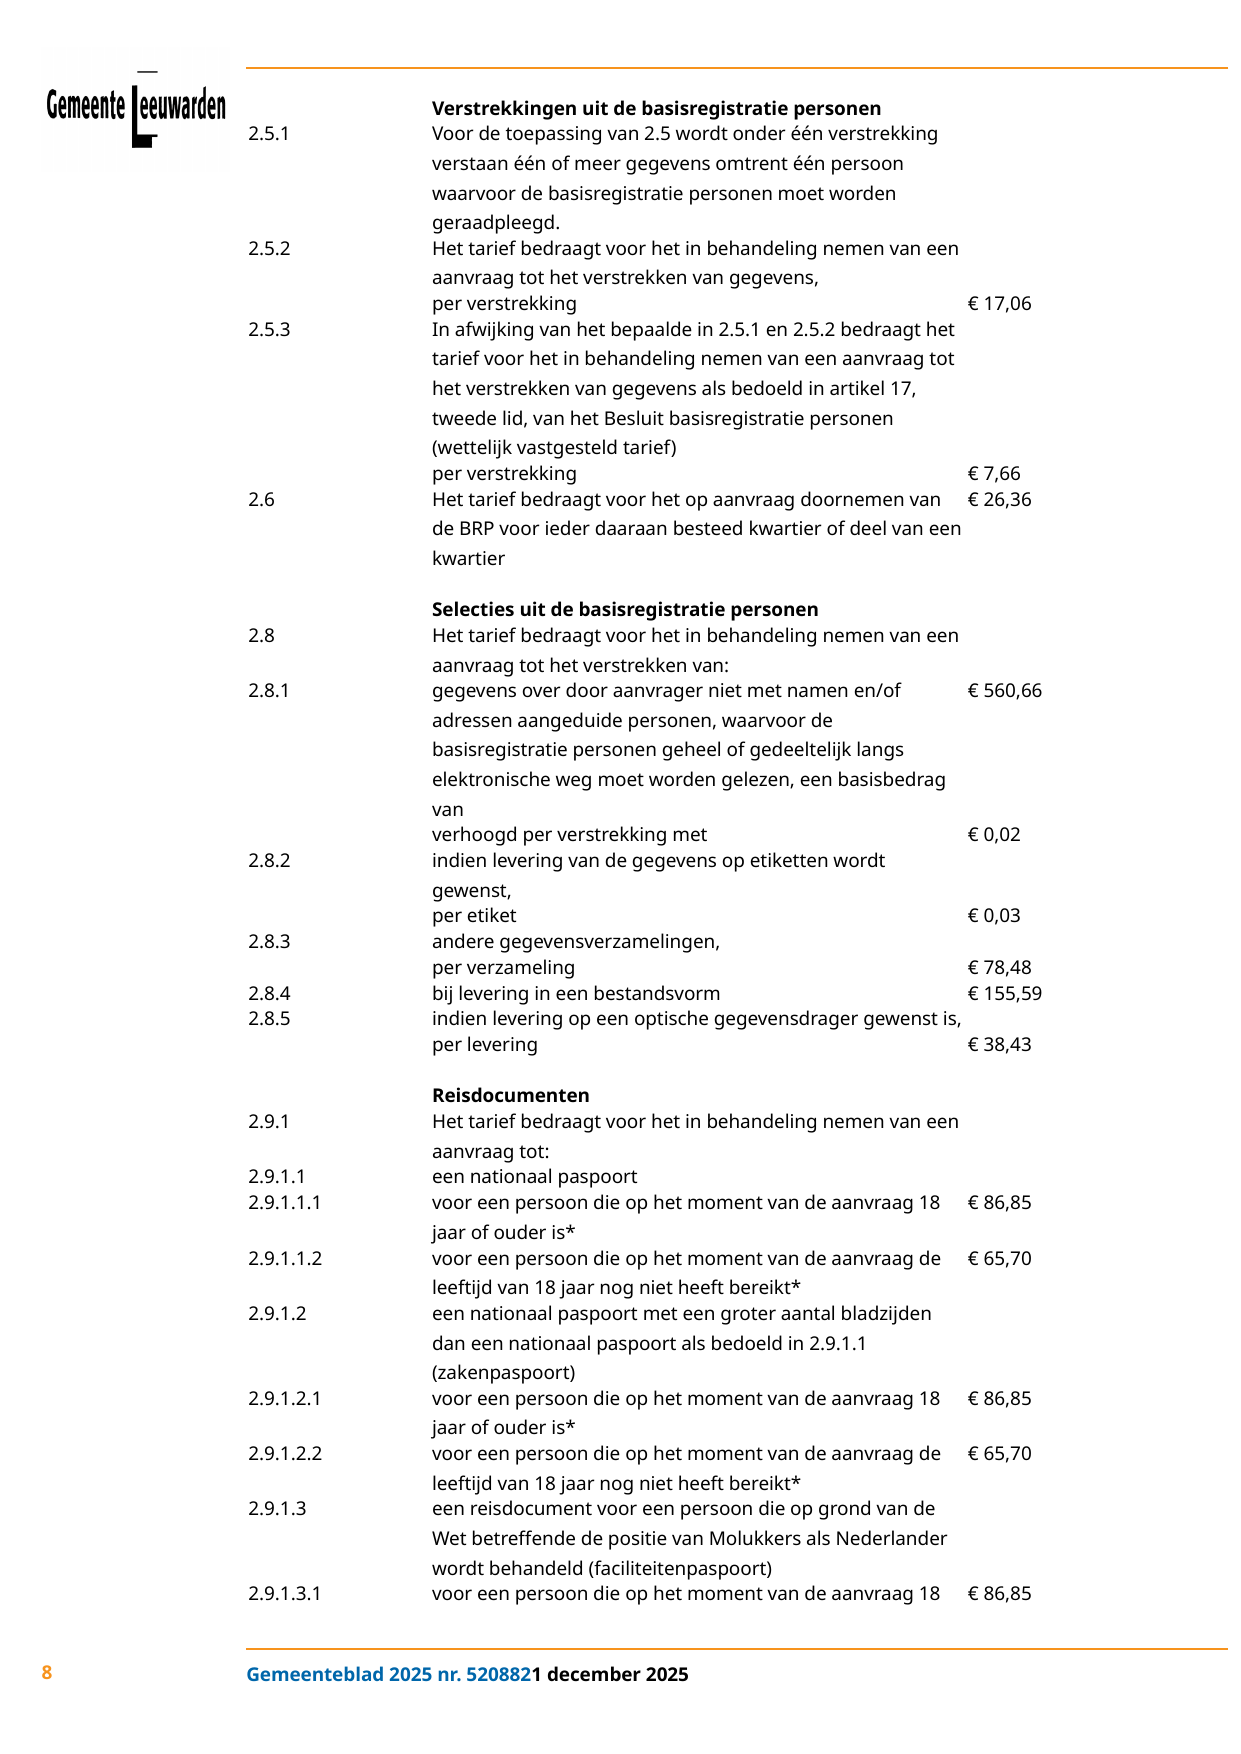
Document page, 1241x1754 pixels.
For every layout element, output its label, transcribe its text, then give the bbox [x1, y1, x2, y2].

table_cell bij levering in een bestandsvorm [432, 980, 968, 1006]
table_cell 2.8.2 [248, 847, 432, 903]
table_cell [968, 316, 1152, 460]
table_cell [968, 571, 1152, 596]
table_cell € 38,43 [968, 1031, 1152, 1057]
table_cell [968, 1164, 1152, 1189]
table_cell Het tarief bedraagt voor het in behandeling nemen van een aanvraag tot het verstrekken van: [432, 622, 968, 677]
table_cell 2.8.4 [248, 980, 432, 1006]
table_cell € 26,36 [968, 486, 1152, 571]
table_cell [968, 1083, 1152, 1108]
table_cell [248, 571, 432, 596]
table_cell per verstrekking [432, 460, 968, 486]
table_cell indien levering op een optische gegevensdrager gewenst is, [432, 1006, 968, 1031]
table_cell [248, 1031, 432, 1057]
table_cell voor een persoon die op het moment van de aanvraag 18 jaar of ouder is* [432, 1385, 968, 1440]
table_cell € 155,59 [968, 980, 1152, 1006]
table_cell 2.8.1 [248, 678, 432, 822]
table_cell voor een persoon die op het moment van de aanvraag 18 [432, 1581, 968, 1606]
table_cell per verstrekking [432, 290, 968, 316]
table_cell 2.9.1.3 [248, 1496, 432, 1581]
table_cell € 78,48 [968, 954, 1152, 980]
table_cell 2.9.1.2.2 [248, 1440, 432, 1496]
table_cell [248, 822, 432, 847]
table_cell Selecties uit de basisregistratie personen [432, 596, 968, 622]
table_cell een nationaal paspoort met een groter aantal bladzijden dan een nationaal paspoort als bedoeld in 2.9.1.1 (zakenpaspoort) [432, 1300, 968, 1385]
table_cell 2.5.2 [248, 235, 432, 290]
table_cell [968, 121, 1152, 235]
table_cell [968, 622, 1152, 677]
table_cell € 17,06 [968, 290, 1152, 316]
picture [41, 47, 231, 172]
table_cell [248, 95, 432, 121]
table_cell [968, 1057, 1152, 1083]
table_cell 2.9.1.2 [248, 1300, 432, 1385]
table_cell voor een persoon die op het moment van de aanvraag 18 jaar of ouder is* [432, 1190, 968, 1245]
table_cell [248, 954, 432, 980]
table_cell [248, 596, 432, 622]
table_cell per verzameling [432, 954, 968, 980]
table_cell [968, 235, 1152, 290]
table_cell [248, 460, 432, 486]
table_cell 2.5.3 [248, 316, 432, 460]
table_cell een reisdocument voor een persoon die op grond van de Wet betreffende de positie van Molukkers als Nederlander wordt behandeld (faciliteitenpaspoort) [432, 1496, 968, 1581]
table_cell 2.9.1.1.2 [248, 1245, 432, 1300]
table_cell [968, 1496, 1152, 1581]
table_cell [968, 596, 1152, 622]
table_cell per etiket [432, 903, 968, 928]
table_cell € 86,85 [968, 1581, 1152, 1606]
table_cell 2.5.1 [248, 121, 432, 235]
table_cell 2.9.1.1.1 [248, 1190, 432, 1245]
table_cell indien levering van de gegevens op etiketten wordt gewenst, [432, 847, 968, 903]
table_cell € 65,70 [968, 1440, 1152, 1496]
table_cell In afwijking van het bepaalde in 2.5.1 en 2.5.2 bedraagt het tarief voor het in behandeling nemen van een aanvraag tot het verstrekken van gegevens als bedoeld in artikel 17, tweede lid, van het Besluit basisregistratie personen (wettelijk vastgesteld tarief) [432, 316, 968, 460]
table_cell € 7,66 [968, 460, 1152, 486]
table_cell 2.8.3 [248, 928, 432, 954]
table_cell € 0,03 [968, 903, 1152, 928]
table_cell [968, 928, 1152, 954]
table_cell 2.9.1.3.1 [248, 1581, 432, 1606]
table_cell 2.6 [248, 486, 432, 571]
table_cell [968, 1109, 1152, 1164]
table_cell [432, 571, 968, 596]
table_cell Verstrekkingen uit de basisregistratie personen [432, 95, 968, 121]
table_cell 2.8.5 [248, 1006, 432, 1031]
table_cell Reisdocumenten [432, 1083, 968, 1108]
table_cell gegevens over door aanvrager niet met namen en/of adressen aangeduide personen, waarvoor de basisregistratie personen geheel of gedeeltelijk langs elektronische weg moet worden gelezen, een basisbedrag van [432, 678, 968, 822]
table_cell [968, 1006, 1152, 1031]
table_cell [248, 903, 432, 928]
table_cell andere gegevensverzamelingen, [432, 928, 968, 954]
table_cell € 560,66 [968, 678, 1152, 822]
table_cell per levering [432, 1031, 968, 1057]
table_cell € 65,70 [968, 1245, 1152, 1300]
table_cell 2.9.1.1 [248, 1164, 432, 1189]
table_cell € 86,85 [968, 1190, 1152, 1245]
table_cell voor een persoon die op het moment van de aanvraag de leeftijd van 18 jaar nog niet heeft bereikt* [432, 1440, 968, 1496]
table_cell [968, 1300, 1152, 1385]
table_cell € 86,85 [968, 1385, 1152, 1440]
table_cell [248, 1083, 432, 1108]
table_cell Het tarief bedraagt voor het in behandeling nemen van een aanvraag tot het verstrekken van gegevens, [432, 235, 968, 290]
table_cell Voor de toepassing van 2.5 wordt onder één verstrekking verstaan één of meer gegevens omtrent één persoon waarvoor de basisregistratie personen moet worden geraadpleegd. [432, 121, 968, 235]
table_cell verhoogd per verstrekking met [432, 822, 968, 847]
table_cell 2.9.1 [248, 1109, 432, 1164]
table_cell € 0,02 [968, 822, 1152, 847]
table_cell Het tarief bedraagt voor het in behandeling nemen van een aanvraag tot: [432, 1109, 968, 1164]
table_cell voor een persoon die op het moment van de aanvraag de leeftijd van 18 jaar nog niet heeft bereikt* [432, 1245, 968, 1300]
table_cell [968, 95, 1152, 121]
table_cell 2.8 [248, 622, 432, 677]
table_cell een nationaal paspoort [432, 1164, 968, 1189]
table_cell [432, 1057, 968, 1083]
table_cell [968, 847, 1152, 903]
table_cell Het tarief bedraagt voor het op aanvraag doornemen van de BRP voor ieder daaraan besteed kwartier of deel van een kwartier [432, 486, 968, 571]
table_cell [248, 290, 432, 316]
table_cell [248, 1057, 432, 1083]
table_cell 2.9.1.2.1 [248, 1385, 432, 1440]
